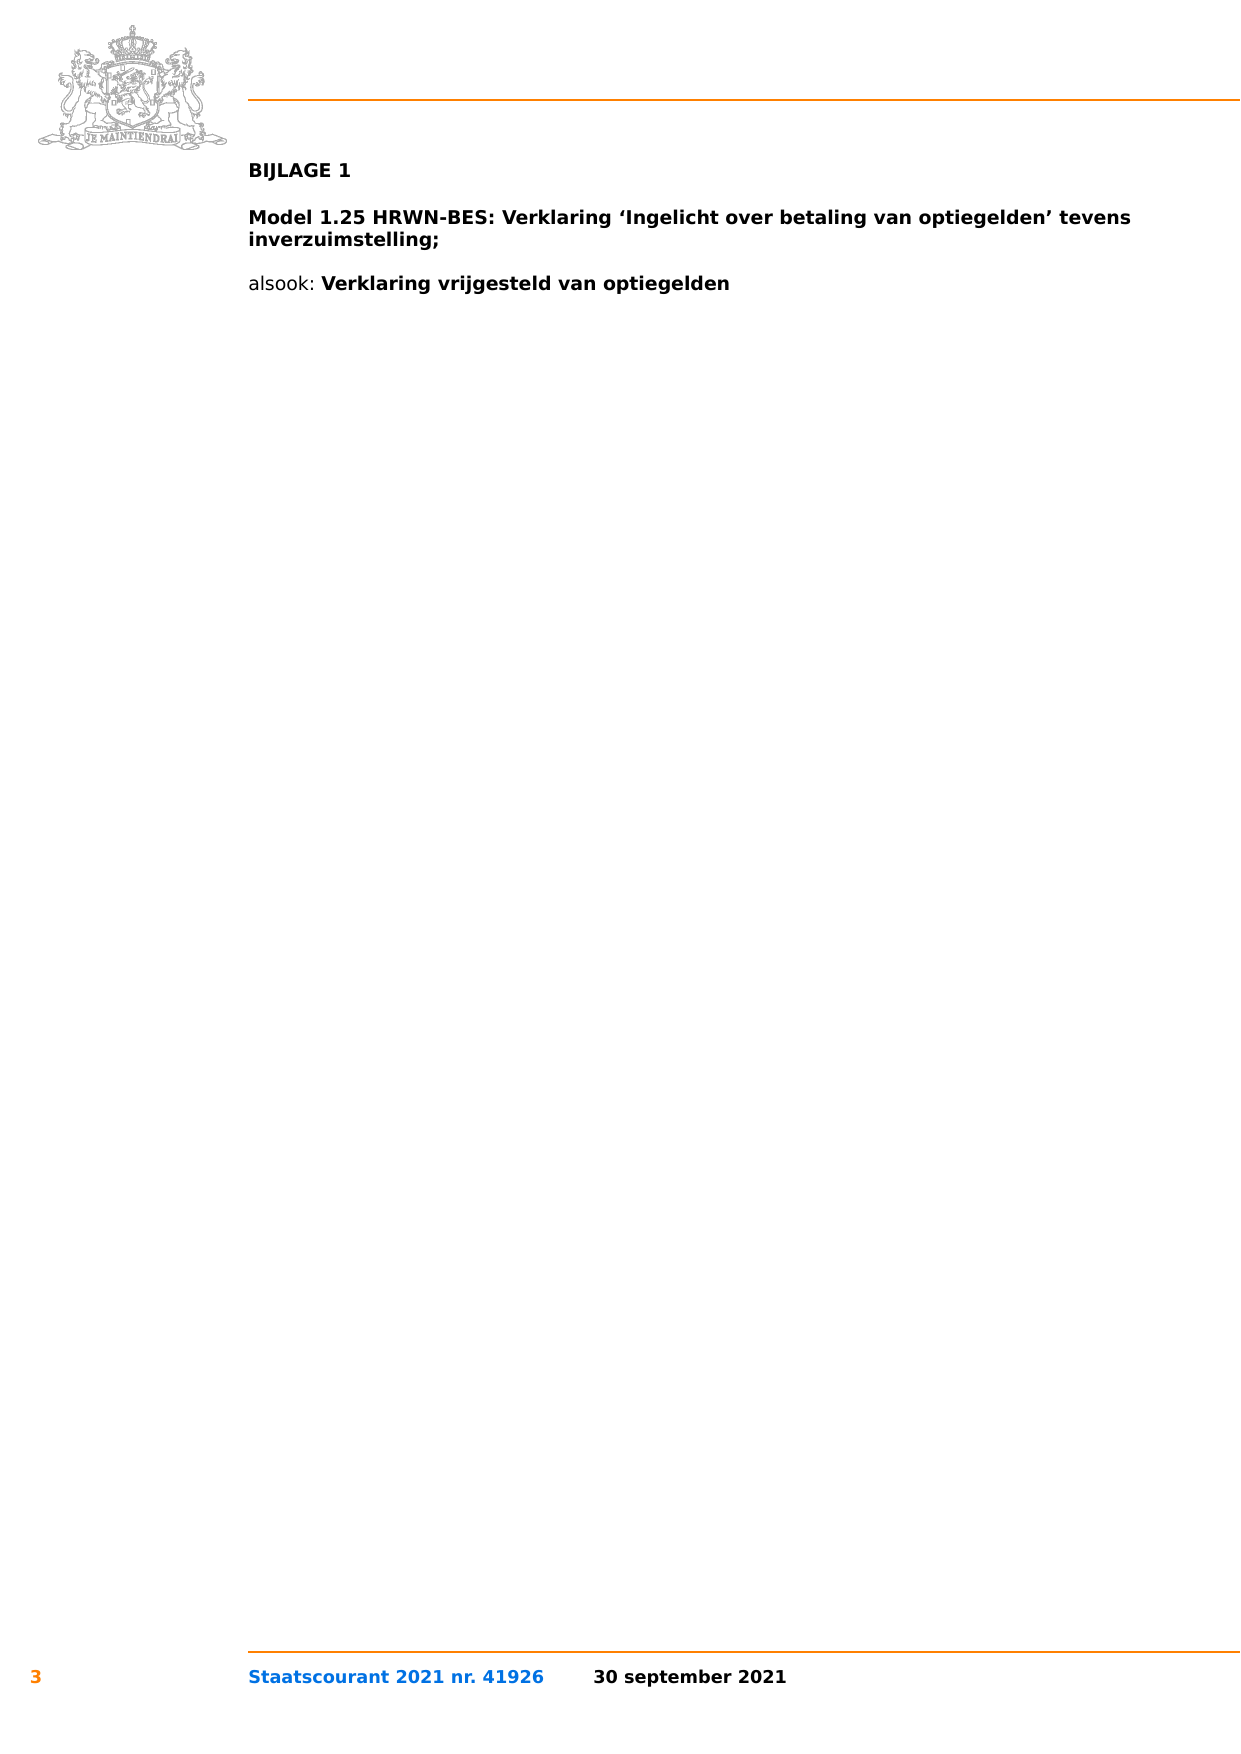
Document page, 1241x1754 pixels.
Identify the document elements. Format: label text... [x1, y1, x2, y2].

text alsook: Verklaring vrijgesteld van optiegelden [248, 273, 1163, 295]
picture [38, 25, 227, 150]
text Model 1.25 HRWN-BES: Verklaring ‘Ingelicht over betaling van optiegelden’ tevens inverzuimstelling; [248, 207, 1163, 251]
subtitle BIJLAGE 1 [248, 160, 1163, 182]
